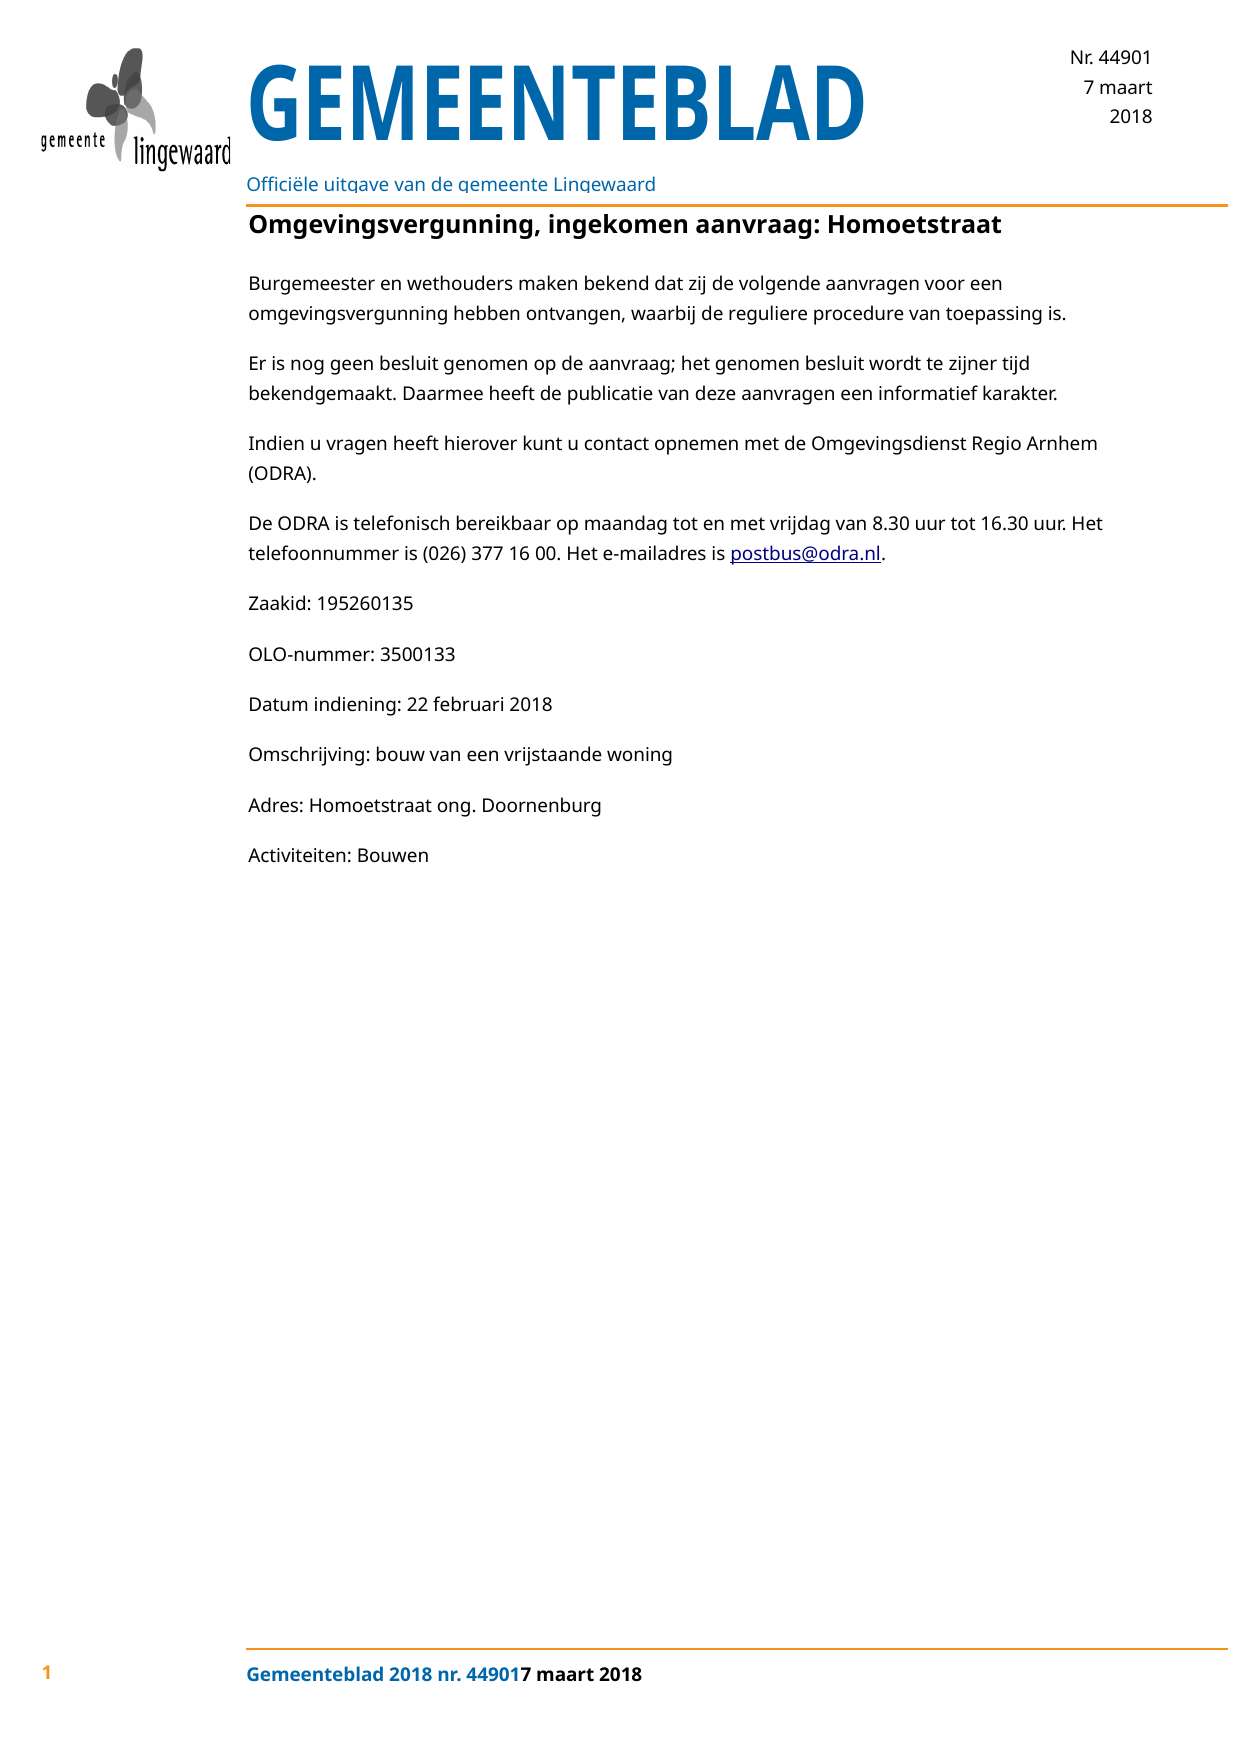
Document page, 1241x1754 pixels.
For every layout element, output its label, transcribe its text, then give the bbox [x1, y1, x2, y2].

text Zaakid: 195260135 [248, 590, 1152, 616]
text Er is nog geen besluit genomen op de aanvraag; het genomen besluit wordt te zijner tijd bekendgemaakt. Daarmee heeft de publicatie van deze aanvragen een informatief karakter. [248, 350, 1152, 406]
text De ODRA is telefonisch bereikbaar op maandag tot en met vrijdag van 8.30 uur tot 16.30 uur. Het telefoonnummer is (026) 377 16 00. Het e-mailadres is postbus@odra.nl. [248, 510, 1152, 566]
text Burgemeester en wethouders maken bekend dat zij de volgende aanvragen voor een omgevingsvergunning hebben ontvangen, waarbij de reguliere procedure van toepassing is. [248, 270, 1152, 326]
picture [41, 47, 231, 172]
text Indien u vragen heeft hierover kunt u contact opnemen met de Omgevingsdienst Regio Arnhem (ODRA). [248, 430, 1152, 486]
text OLO-nummer: 3500133 [248, 641, 1152, 666]
text Adres: Homoetstraat ong. Doornenburg [248, 792, 1152, 818]
text Omschrijving: bouw van een vrijstaande woning [248, 742, 1152, 767]
text Datum indiening: 22 februari 2018 [248, 691, 1152, 717]
text Activiteiten: Bouwen [248, 842, 1152, 868]
text Omgevingsvergunning, ingekomen aanvraag: Homoetstraat [248, 207, 1152, 241]
